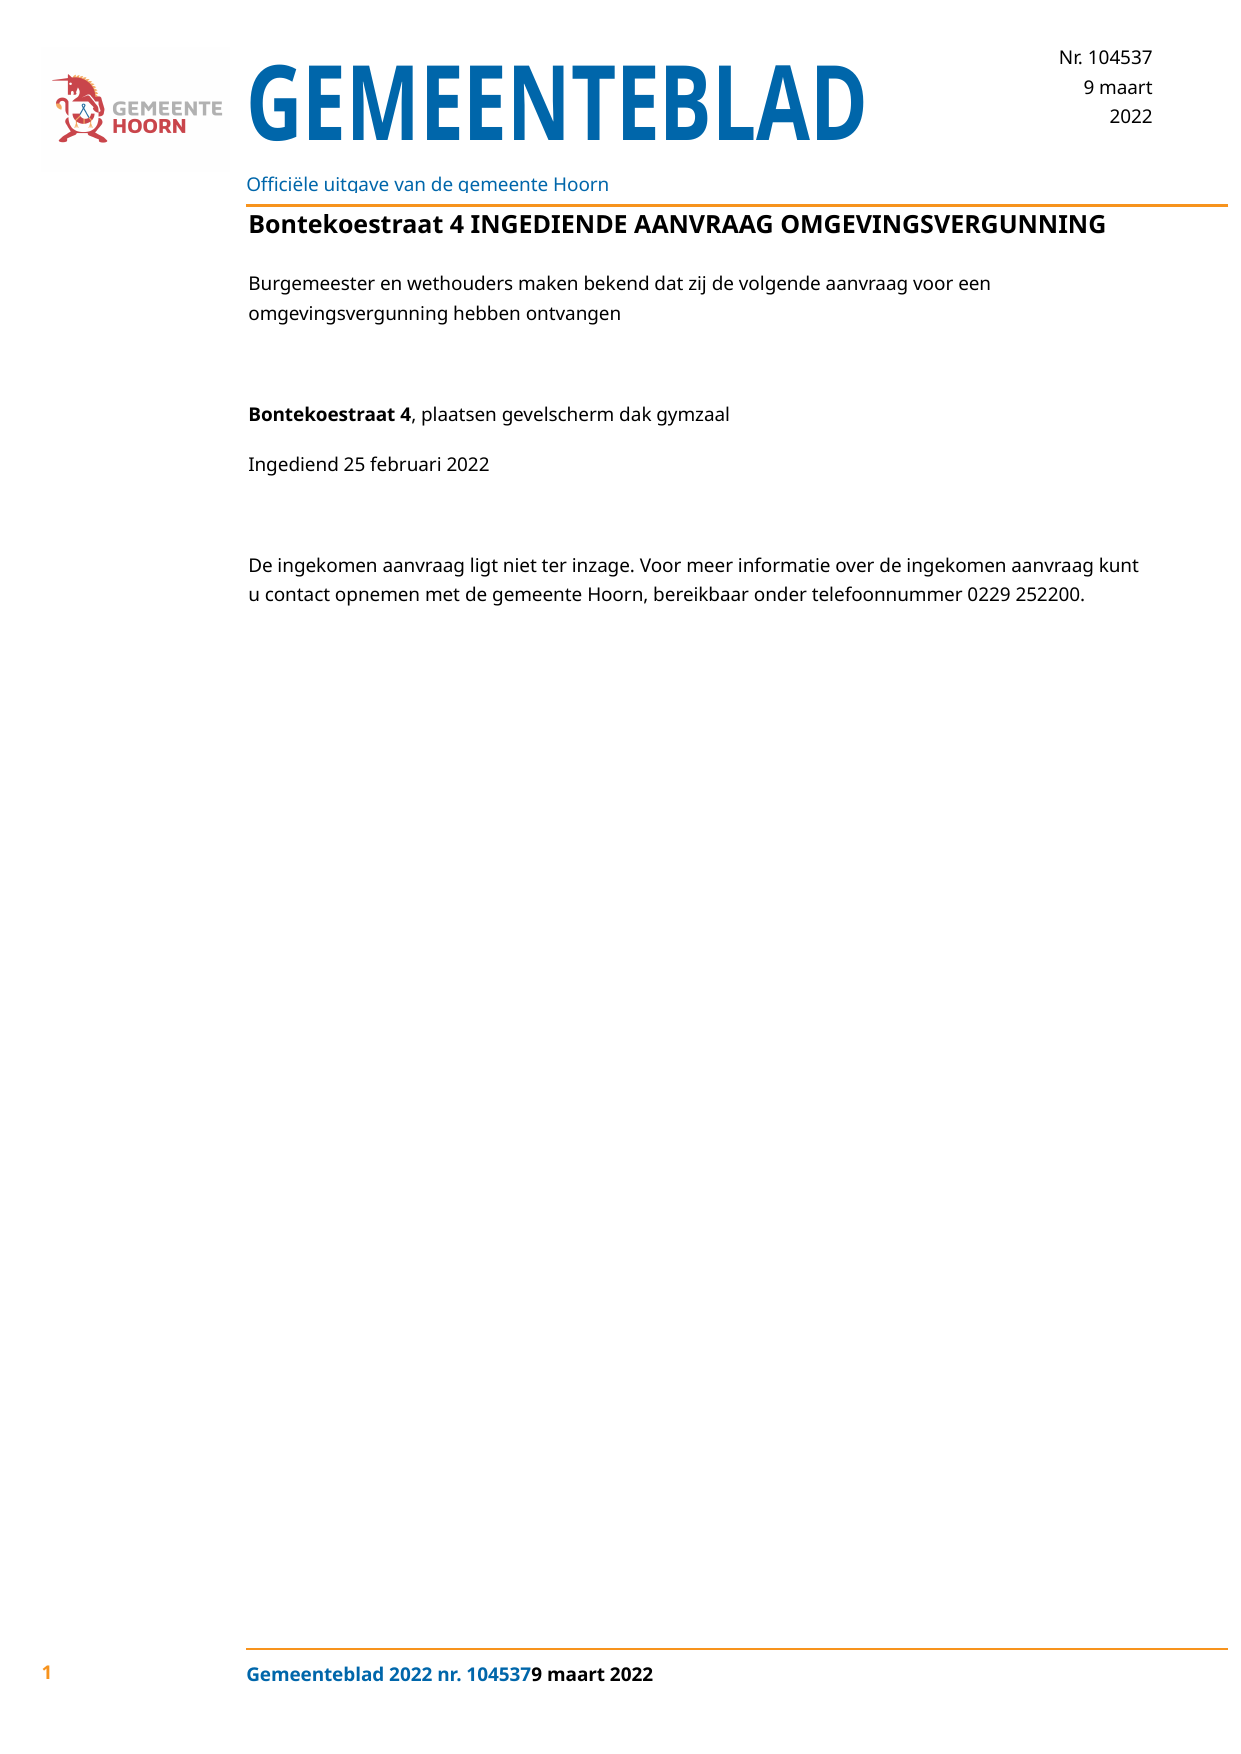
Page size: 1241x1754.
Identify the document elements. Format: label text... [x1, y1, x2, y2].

picture [41, 47, 231, 172]
text Bontekoestraat 4 INGEDIENDE AANVRAAG OMGEVINGSVERGUNNING [248, 207, 1152, 241]
text De ingekomen aanvraag ligt niet ter inzage. Voor meer informatie over de ingekomen aanvraag kunt u contact opnemen met de gemeente Hoorn, bereikbaar onder telefoonnummer 0229 252200. [248, 552, 1152, 607]
text Ingediend 25 februari 2022 [248, 451, 1152, 477]
text Bontekoestraat 4, plaatsen gevelscherm dak gymzaal [248, 401, 1152, 426]
text Burgemeester en wethouders maken bekend dat zij de volgende aanvraag voor een omgevingsvergunning hebben ontvangen [248, 270, 1152, 326]
